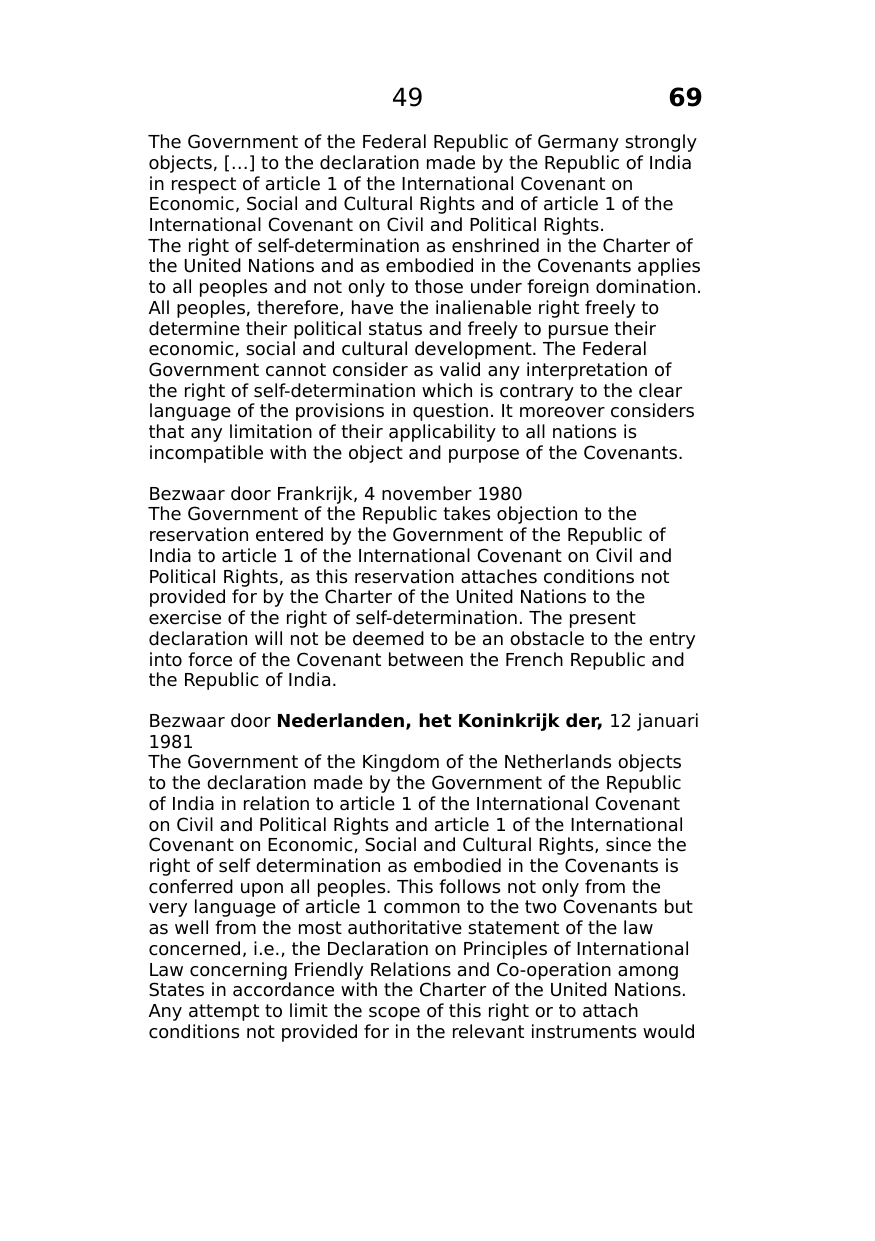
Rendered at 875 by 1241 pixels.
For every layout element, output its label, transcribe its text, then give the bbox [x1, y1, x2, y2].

text The Government of the Federal Republic of Germany strongly objects, […] to the declaration made by the Republic of India in respect of article 1 of the International Covenant on Economic, Social and Cultural Rights and of article 1 of the International Covenant on Civil and Political Rights. [148, 132, 703, 236]
text Bezwaar door Nederlanden, het Koninkrijk der, 12 januari 1981 [148, 711, 703, 752]
text The Government of the Kingdom of the Netherlands objects to the declaration made by the Government of the Republic of India in relation to article 1 of the International Covenant on Civil and Political Rights and article 1 of the International Covenant on Economic, Social and Cultural Rights, since the right of self determination as embodied in the Covenants is conferred upon all peoples. This follows not only from the very language of article 1 common to the two Covenants but as well from the most authoritative statement of the law concerned, i.e., the Declaration on Principles of International Law concerning Friendly Relations and Co-operation among States in accordance with the Charter of the United Nations. Any attempt to limit the scope of this right or to attach conditions not provided for in the relevant instruments would [148, 752, 703, 1042]
text Bezwaar door Frankrijk, 4 november 1980 [148, 483, 703, 504]
text The right of self-determination as enshrined in the Charter of the United Nations and as embodied in the Covenants applies to all peoples and not only to those under foreign domination. All peoples, therefore, have the inalienable right freely to determine their political status and freely to pursue their economic, social and cultural development. The Federal Government cannot consider as valid any interpretation of the right of self-determination which is contrary to the clear language of the provisions in question. It moreover considers that any limitation of their applicability to all nations is incompatible with the object and purpose of the Covenants. [148, 236, 703, 463]
text The Government of the Republic takes objection to the reservation entered by the Government of the Republic of India to article 1 of the International Covenant on Civil and Political Rights, as this reservation attaches conditions not provided for by the Charter of the United Nations to the exercise of the right of self-determination. The present declaration will not be deemed to be an obstacle to the entry into force of the Covenant between the French Republic and the Republic of India. [148, 504, 703, 691]
